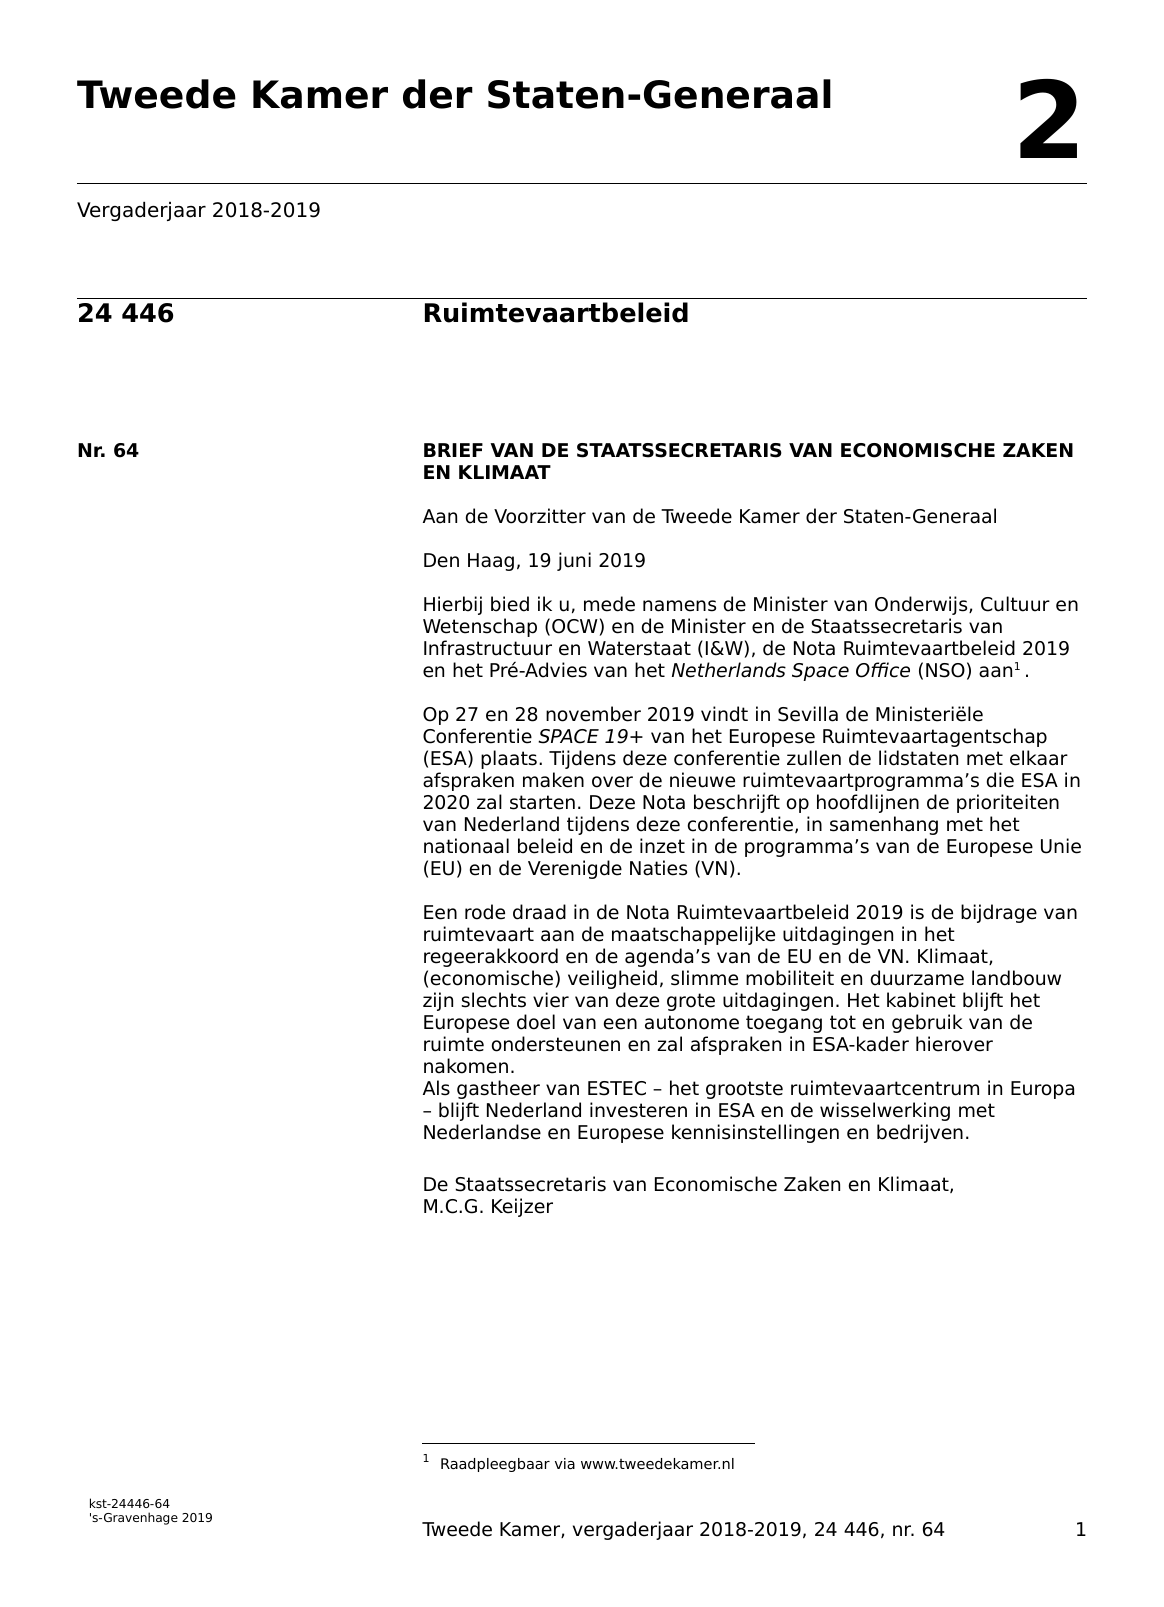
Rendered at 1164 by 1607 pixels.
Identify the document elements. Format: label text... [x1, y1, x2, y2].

text Hierbij bied ik u, mede namens de Minister van Onderwijs, Cultuur en Wetenschap (OCW) en de Minister en de Staatssecretaris van Infrastructuur en Waterstaat (I&W), de Nota Ruimtevaartbeleid 2019 en het Pré-Advies van het Netherlands Space Office (NSO) aan. [422, 594, 1087, 682]
table_header 2 [886, 59, 1087, 183]
table_cell Vergaderjaar 2018-2019 [77, 184, 1087, 298]
text Aan de Voorzitter van de Tweede Kamer der Staten-Generaal [422, 506, 1087, 528]
text De Staatssecretaris van Economische Zaken en Klimaat, M.C.G. Keijzer [422, 1174, 1087, 1218]
text Den Haag, 19 juni 2019 [422, 550, 1087, 572]
text kst-24446-64 [88, 1497, 323, 1511]
subtitle 24 446 Ruimtevaartbeleid [77, 299, 1087, 329]
text Een rode draad in de Nota Ruimtevaartbeleid 2019 is de bijdrage van ruimtevaart aan de maatschappelijke uitdagingen in het regeerakkoord en de agenda’s van de EU en de VN. Klimaat, (economische) veiligheid, slimme mobiliteit en duurzame landbouw zijn slechts vier van deze grote uitdagingen. Het kabinet blijft het Europese doel van een autonome toegang tot en gebruik van de ruimte ondersteunen en zal afspraken in ESA-kader hierover nakomen. [422, 902, 1087, 1078]
text Raadpleegbaar via www.tweedekamer.nl [422, 1452, 1087, 1474]
text 's-Gravenhage 2019 [88, 1511, 323, 1525]
subtitle Nr. 64 BRIEF VAN DE STAATSSECRETARIS VAN ECONOMISCHE ZAKEN EN KLIMAAT [77, 440, 1087, 484]
text Op 27 en 28 november 2019 vindt in Sevilla de Ministeriële Conferentie SPACE 19+ van het Europese Ruimtevaartagentschap (ESA) plaats. Tijdens deze conferentie zullen de lidstaten met elkaar afspraken maken over de nieuwe ruimtevaartprogramma’s die ESA in 2020 zal starten. Deze Nota beschrijft op hoofdlijnen de prioriteiten van Nederland tijdens deze conferentie, in samenhang met het nationaal beleid en de inzet in de programma’s van de Europese Unie (EU) en de Verenigde Naties (VN). [422, 704, 1087, 880]
text Als gastheer van ESTEC – het grootste ruimtevaartcentrum in Europa – blijft Nederland investeren in ESA en de wisselwerking met Nederlandse en Europese kennisinstellingen en bedrijven. [422, 1078, 1087, 1144]
table_header Tweede Kamer der Staten-Generaal [77, 59, 886, 183]
